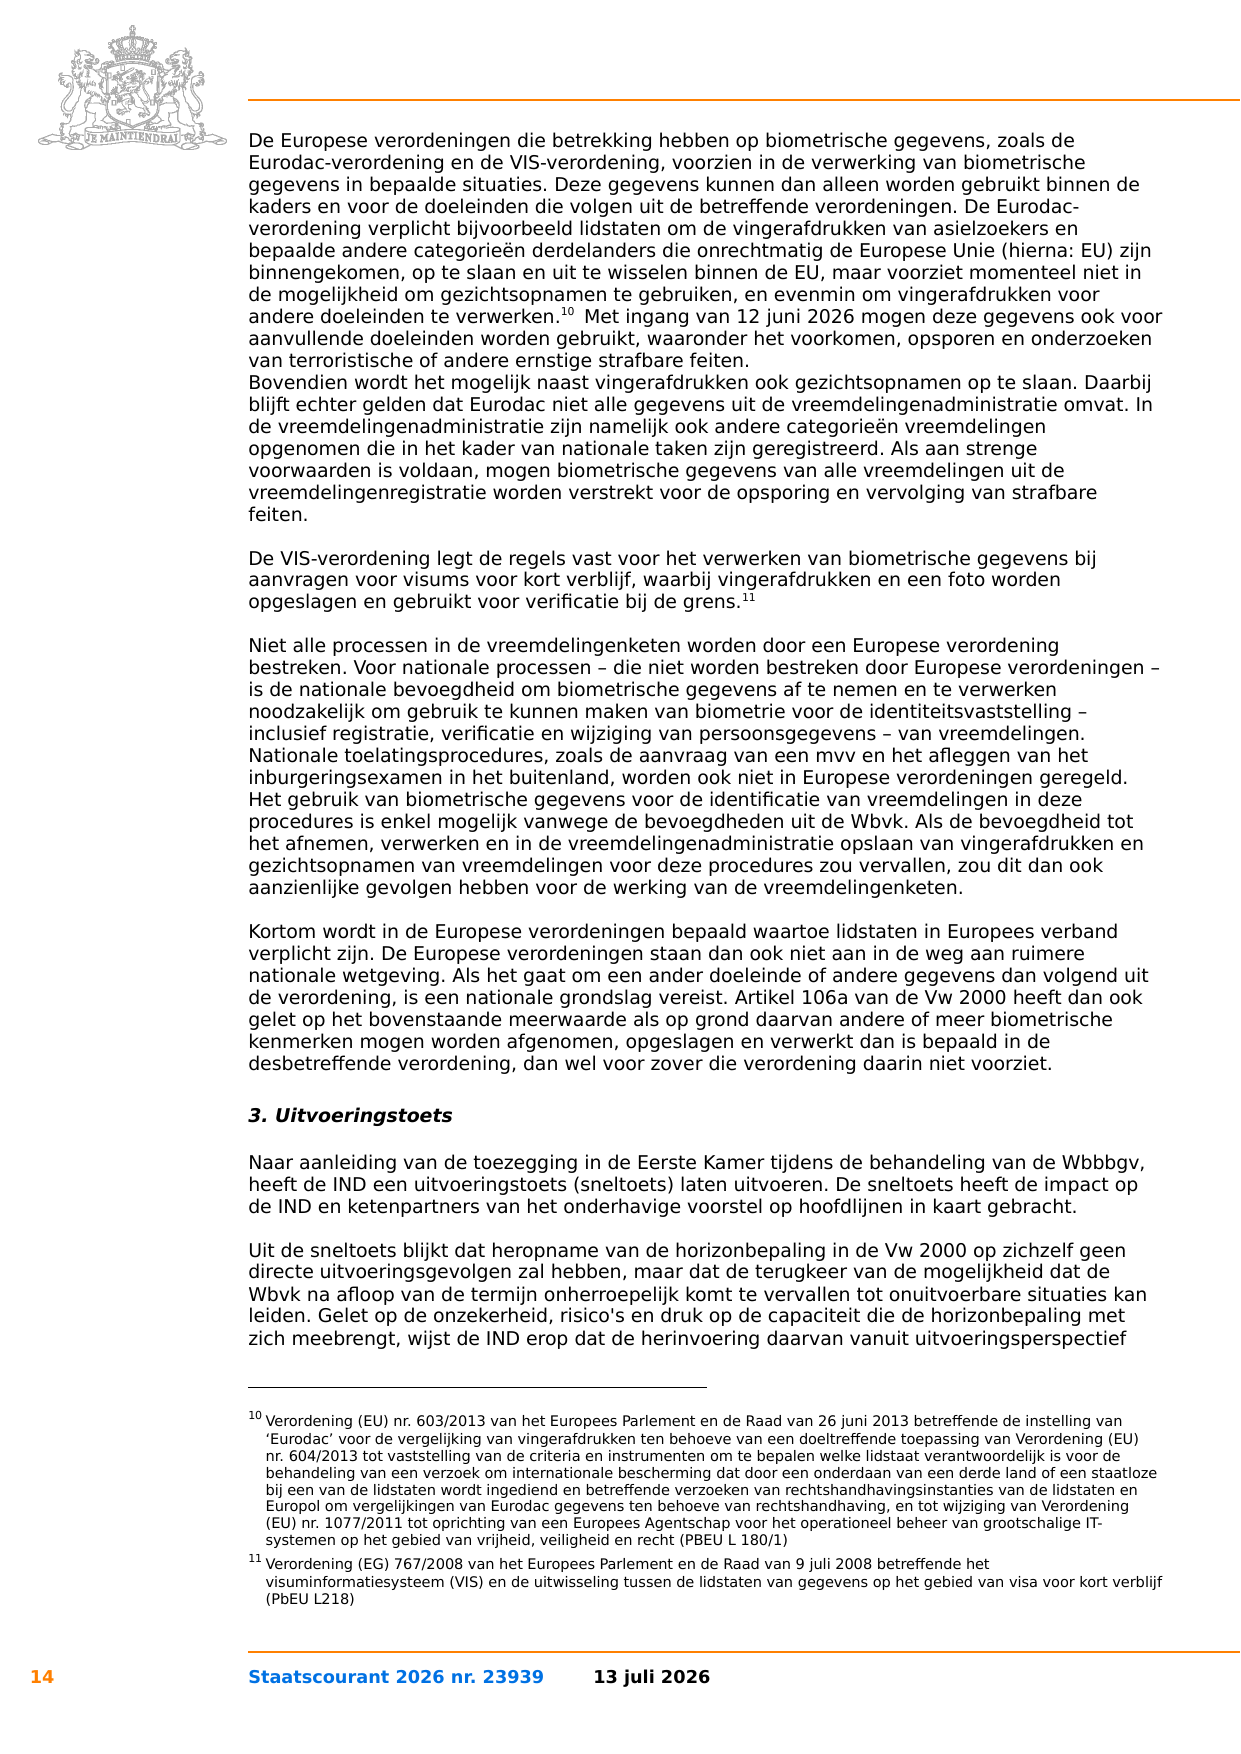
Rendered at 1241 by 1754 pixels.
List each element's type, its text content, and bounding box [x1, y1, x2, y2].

text Verordening (EG) 767/2008 van het Europees Parlement en de Raad van 9 juli 2008 betreffende het visuminformatiesysteem (VIS) en de uitwisseling tussen de lidstaten van gegevens op het gebied van visa voor kort verblijf (PbEU L218) [248, 1552, 1163, 1608]
text Kortom wordt in de Europese verordeningen bepaald waartoe lidstaten in Europees verband verplicht zijn. De Europese verordeningen staan dan ook niet aan in de weg aan ruimere nationale wetgeving. Als het gaat om een ander doeleinde of andere gegevens dan volgend uit de verordening, is een nationale grondslag vereist. Artikel 106a van de Vw 2000 heeft dan ook gelet op het bovenstaande meerwaarde als op grond daarvan andere of meer biometrische kenmerken mogen worden afgenomen, opgeslagen en verwerkt dan is bepaald in de desbetreffende verordening, dan wel voor zover die verordening daarin niet voorziet. [248, 921, 1163, 1075]
text Niet alle processen in de vreemdelingenketen worden door een Europese verordening bestreken. Voor nationale processen – die niet worden bestreken door Europese verordeningen – is de nationale bevoegdheid om biometrische gegevens af te nemen en te verwerken noodzakelijk om gebruik te kunnen maken van biometrie voor de identiteitsvaststelling – inclusief registratie, verificatie en wijziging van persoonsgegevens – van vreemdelingen. Nationale toelatingsprocedures, zoals de aanvraag van een mvv en het afleggen van het inburgeringsexamen in het buitenland, worden ook niet in Europese verordeningen geregeld. Het gebruik van biometrische gegevens voor de identificatie van vreemdelingen in deze procedures is enkel mogelijk vanwege de bevoegdheden uit de Wbvk. Als de bevoegdheid tot het afnemen, verwerken en in de vreemdelingenadministratie opslaan van vingerafdrukken en gezichtsopnamen van vreemdelingen voor deze procedures zou vervallen, zou dit dan ook aanzienlijke gevolgen hebben voor de werking van de vreemdelingenketen. [248, 635, 1163, 899]
text Verordening (EU) nr. 603/2013 van het Europees Parlement en de Raad van 26 juni 2013 betreffende de instelling van ‘Eurodac’ voor de vergelijking van vingerafdrukken ten behoeve van een doeltreffende toepassing van Verordening (EU) nr. 604/2013 tot vaststelling van de criteria en instrumenten om te bepalen welke lidstaat verantwoordelijk is voor de behandeling van een verzoek om internationale bescherming dat door een onderdaan van een derde land of een staatloze bij een van de lidstaten wordt ingediend en betreffende verzoeken van rechtshandhavingsinstanties van de lidstaten en Europol om vergelijkingen van Eurodac gegevens ten behoeve van rechtshandhaving, en tot wijziging van Verordening (EU) nr. 1077/2011 tot oprichting van een Europees Agentschap voor het operationeel beheer van grootschalige IT- systemen op het gebied van vrijheid, veiligheid en recht (PBEU L 180/1) [248, 1409, 1163, 1549]
text Bovendien wordt het mogelijk naast vingerafdrukken ook gezichtsopnamen op te slaan. Daarbij blijft echter gelden dat Eurodac niet alle gegevens uit de vreemdelingenadministratie omvat. In de vreemdelingenadministratie zijn namelijk ook andere categorieën vreemdelingen opgenomen die in het kader van nationale taken zijn geregistreerd. Als aan strenge voorwaarden is voldaan, mogen biometrische gegevens van alle vreemdelingen uit de vreemdelingenregistratie worden verstrekt voor de opsporing en vervolging van strafbare feiten. [248, 372, 1163, 526]
text Uit de sneltoets blijkt dat heropname van de horizonbepaling in de Vw 2000 op zichzelf geen directe uitvoeringsgevolgen zal hebben, maar dat de terugkeer van de mogelijkheid dat de Wbvk na afloop van de termijn onherroepelijk komt te vervallen tot onuitvoerbare situaties kan leiden. Gelet op de onzekerheid, risico's en druk op de capaciteit die de horizonbepaling met zich meebrengt, wijst de IND erop dat de herinvoering daarvan vanuit uitvoeringsperspectief [248, 1239, 1163, 1349]
picture [38, 25, 227, 150]
text De VIS-verordening legt de regels vast voor het verwerken van biometrische gegevens bij aanvragen voor visums voor kort verblijf, waarbij vingerafdrukken en een foto worden opgeslagen en gebruikt voor verificatie bij de grens. [248, 547, 1163, 613]
subtitle 3. Uitvoeringstoets [248, 1105, 1163, 1127]
text De Europese verordeningen die betrekking hebben op biometrische gegevens, zoals de Eurodac-verordening en de VIS-verordening, voorzien in de verwerking van biometrische gegevens in bepaalde situaties. Deze gegevens kunnen dan alleen worden gebruikt binnen de kaders en voor de doeleinden die volgen uit de betreffende verordeningen. De Eurodac-verordening verplicht bijvoorbeeld lidstaten om de vingerafdrukken van asielzoekers en bepaalde andere categorieën derdelanders die onrechtmatig de Europese Unie (hierna: EU) zijn binnengekomen, op te slaan en uit te wisselen binnen de EU, maar voorziet momenteel niet in de mogelijkheid om gezichtsopnamen te gebruiken, en evenmin om vingerafdrukken voor andere doeleinden te verwerken. Met ingang van 12 juni 2026 mogen deze gegevens ook voor aanvullende doeleinden worden gebruikt, waaronder het voorkomen, opsporen en onderzoeken van terroristische of andere ernstige strafbare feiten. [248, 130, 1163, 372]
text Naar aanleiding van de toezegging in de Eerste Kamer tijdens de behandeling van de Wbbbgv, heeft de IND een uitvoeringstoets (sneltoets) laten uitvoeren. De sneltoets heeft de impact op de IND en ketenpartners van het onderhavige voorstel op hoofdlijnen in kaart gebracht. [248, 1152, 1163, 1218]
